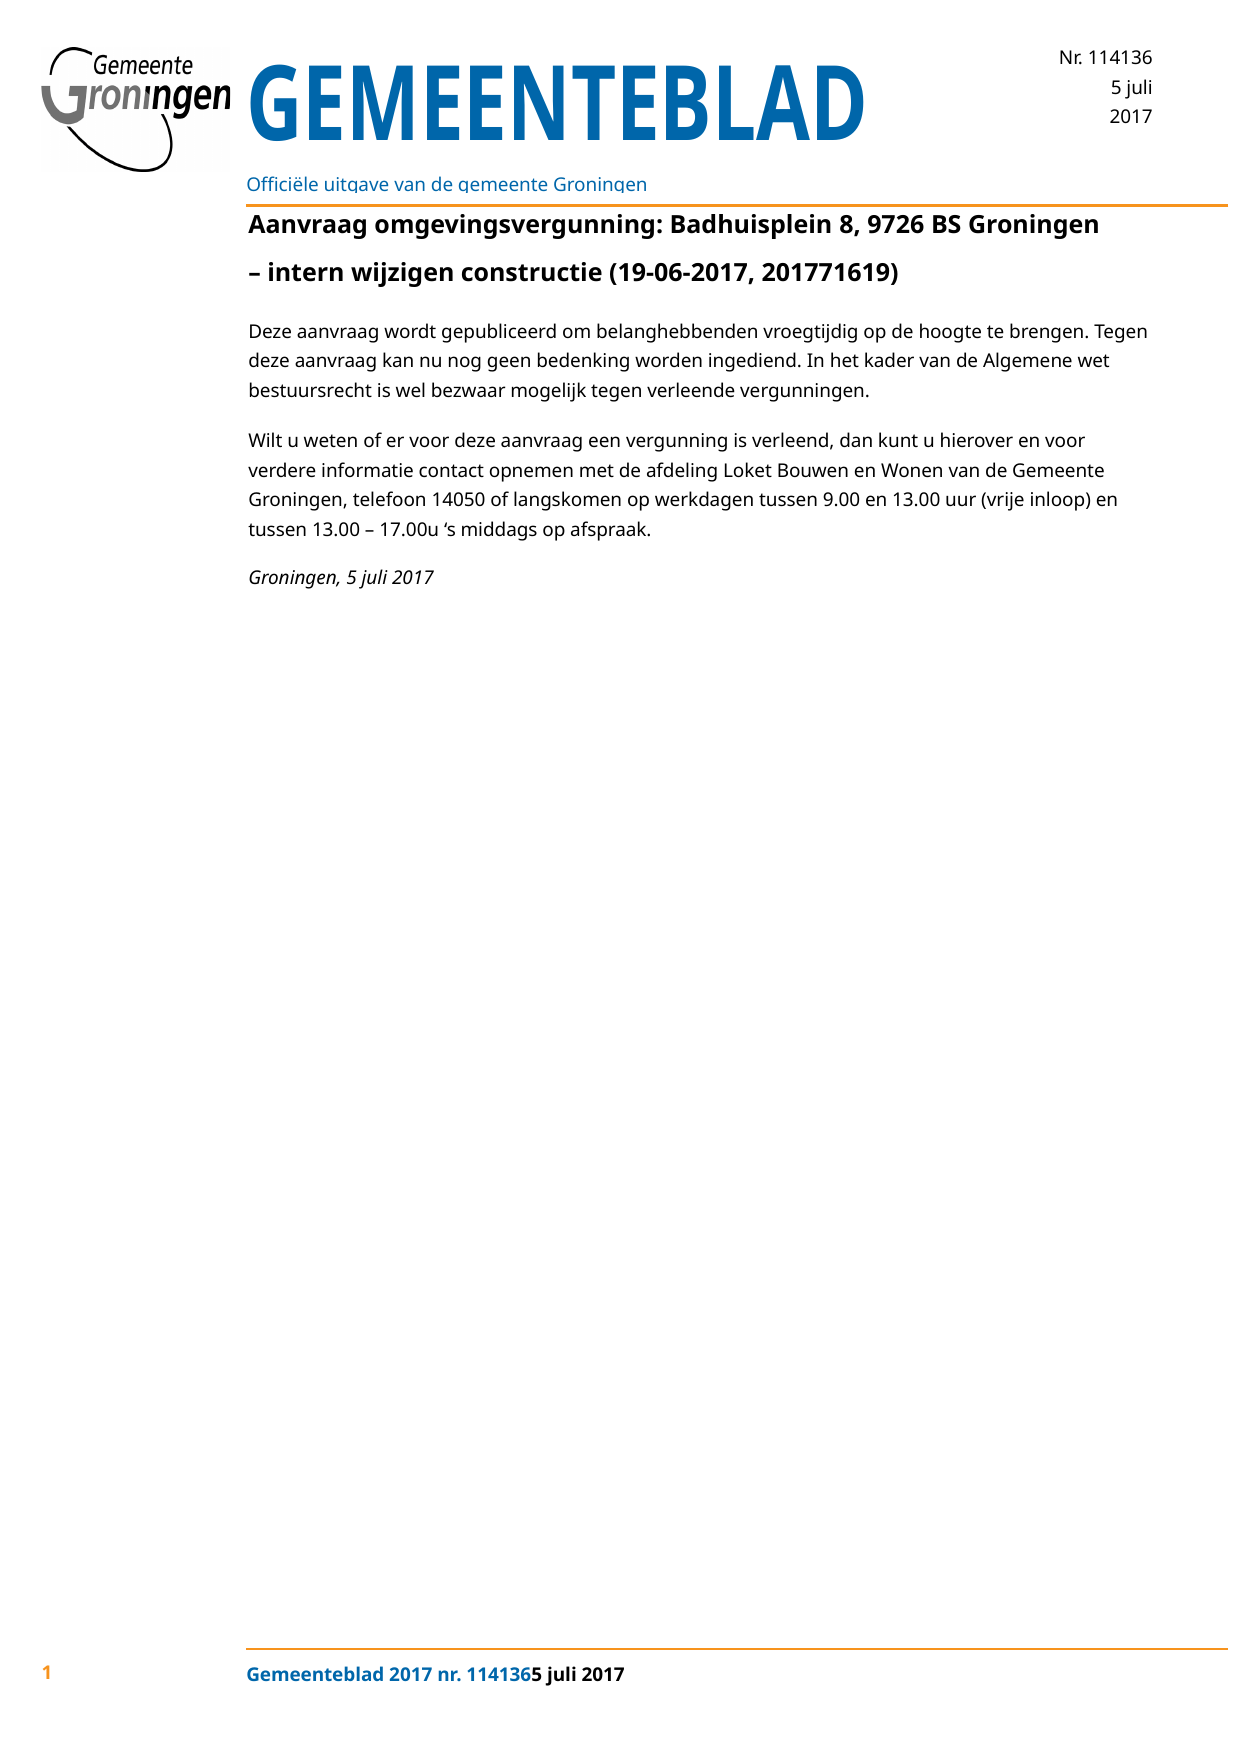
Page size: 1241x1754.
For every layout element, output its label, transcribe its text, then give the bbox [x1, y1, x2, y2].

text Groningen, 5 juli 2017 [248, 564, 1152, 590]
text Deze aanvraag wordt gepubliceerd om belanghebbenden vroegtijdig op de hoogte te brengen. Tegen deze aanvraag kan nu nog geen bedenking worden ingediend. In het kader van de Algemene wet bestuursrecht is wel bezwaar mogelijk tegen verleende vergunningen. [248, 318, 1152, 403]
text Wilt u weten of er voor deze aanvraag een vergunning is verleend, dan kunt u hierover en voor verdere informatie contact opnemen met de afdeling Loket Bouwen en Wonen van de Gemeente Groningen, telefoon 14050 of langskomen op werkdagen tussen 9.00 en 13.00 uur (vrije inloop) en tussen 13.00 – 17.00u ‘s middags op afspraak. [248, 427, 1152, 542]
text Aanvraag omgevingsvergunning: Badhuisplein 8, 9726 BS Groningen – intern wijzigen constructie (19-06-2017, 201771619) [248, 207, 1152, 288]
picture [41, 47, 231, 172]
